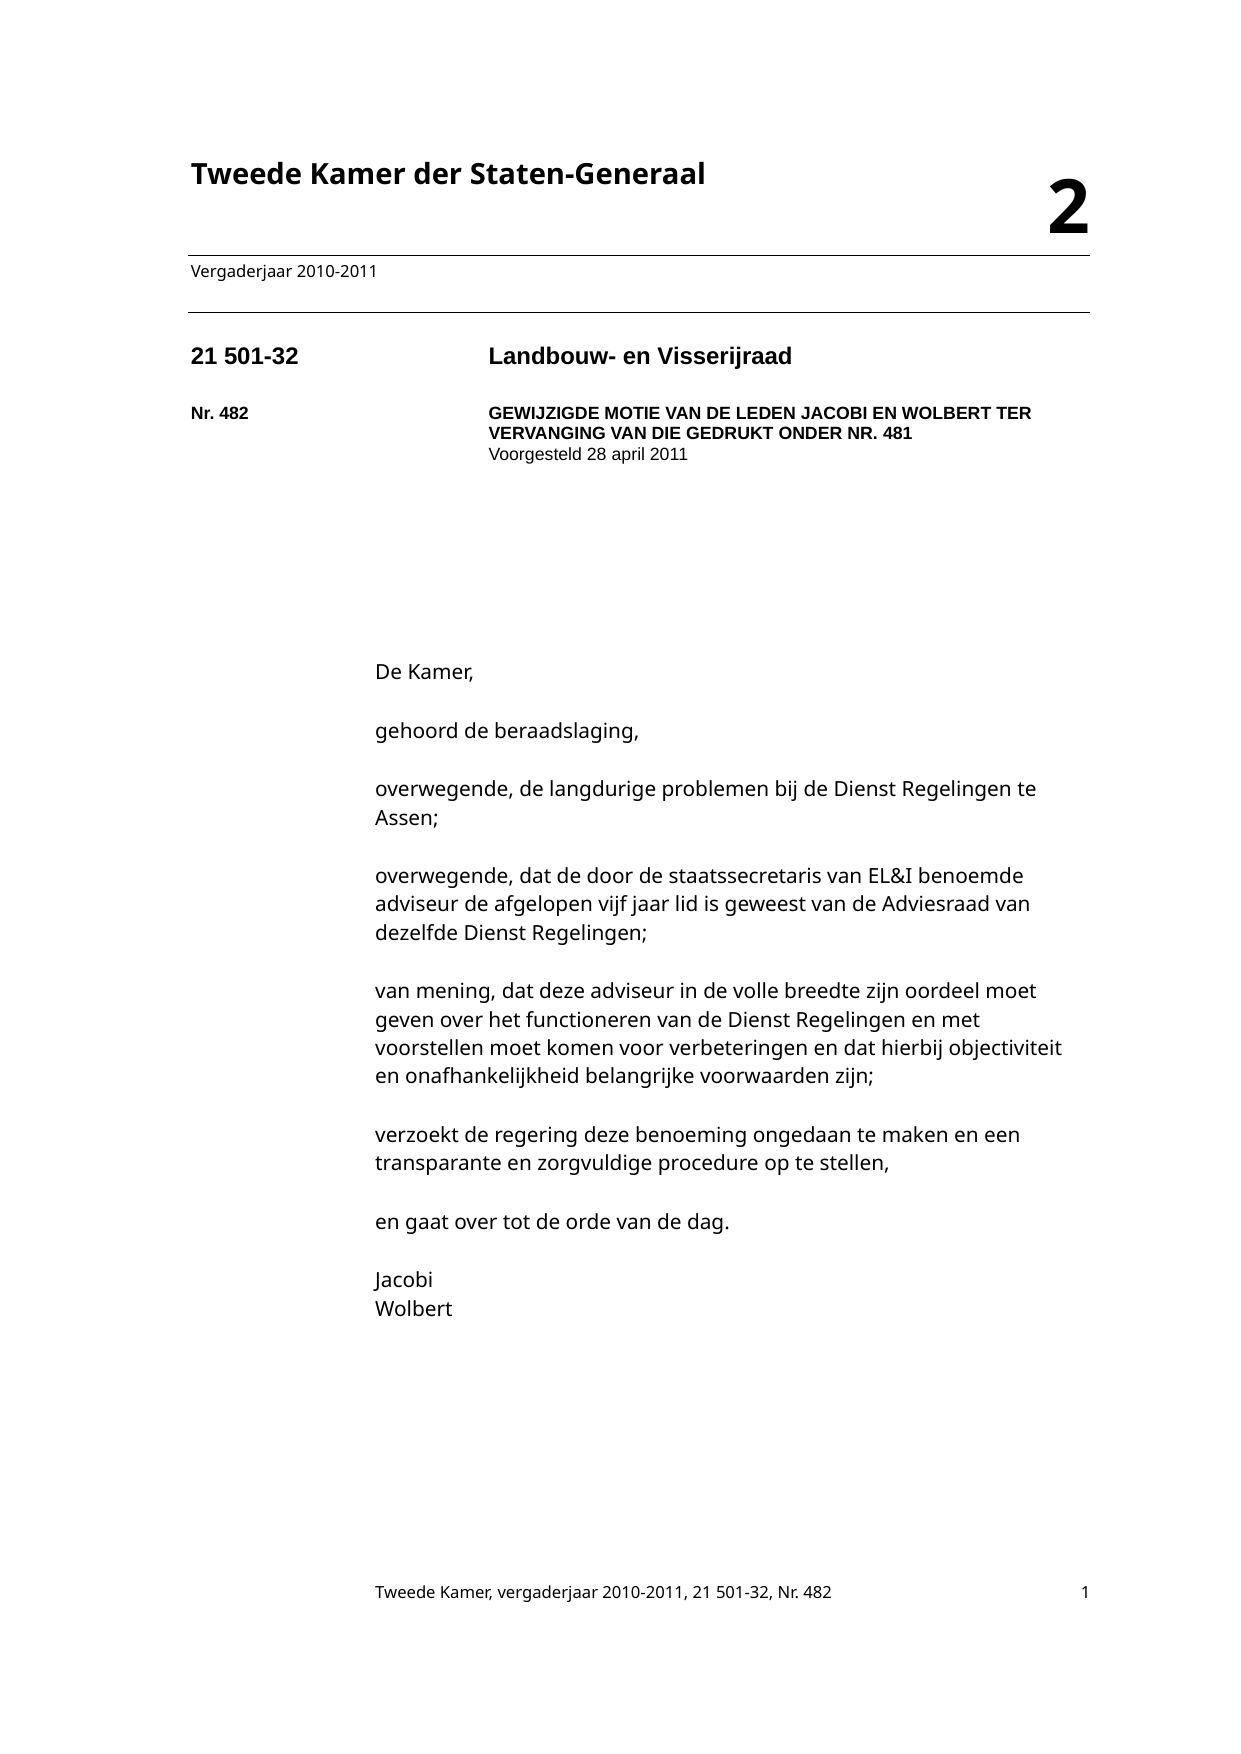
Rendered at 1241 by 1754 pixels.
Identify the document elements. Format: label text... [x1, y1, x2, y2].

table_header 2 [910, 150, 1090, 255]
text Wolbert [375, 1294, 1090, 1322]
table_cell GEWIJZIGDE MOTIE VAN DE LEDEN JACOBI EN WOLBERT TER VERVANGING VAN DIE GEDRUKT ONDER NR. 481 Voorgesteld 28 april 2011 [485, 399, 1090, 539]
text overwegende, dat de door de staatssecretaris van EL&I benoemde adviseur de afgelopen vijf jaar lid is geweest van de Adviesraad van dezelfde Dienst Regelingen; [375, 861, 1090, 946]
table_cell Nr. 482 [188, 399, 485, 539]
text gehoord de beraadslaging, [375, 716, 1090, 744]
text overwegende, de langdurige problemen bij de Dienst Regelingen te Assen; [375, 774, 1090, 831]
table_header Tweede Kamer der Staten-Generaal [188, 150, 909, 255]
text De Kamer, [375, 657, 1090, 686]
table_cell 21 501-32 [188, 339, 485, 399]
table_cell [485, 313, 1090, 339]
text Jacobi [375, 1265, 1090, 1294]
table_cell Landbouw- en Visserijraad [485, 339, 1090, 399]
table_cell [188, 313, 485, 339]
text van mening, dat deze adviseur in de volle breedte zijn oordeel moet geven over het functioneren van de Dienst Regelingen en met voorstellen moet komen voor verbeteringen en dat hierbij objectiviteit en onafhankelijkheid belangrijke voorwaarden zijn; [375, 976, 1090, 1090]
text en gaat over tot de orde van de dag. [375, 1207, 1090, 1235]
text verzoekt de regering deze benoeming ongedaan te maken en een transparante en zorgvuldige procedure op te stellen, [375, 1120, 1090, 1177]
table_cell [485, 256, 1090, 312]
table_cell Vergaderjaar 2010-2011 [188, 256, 485, 312]
